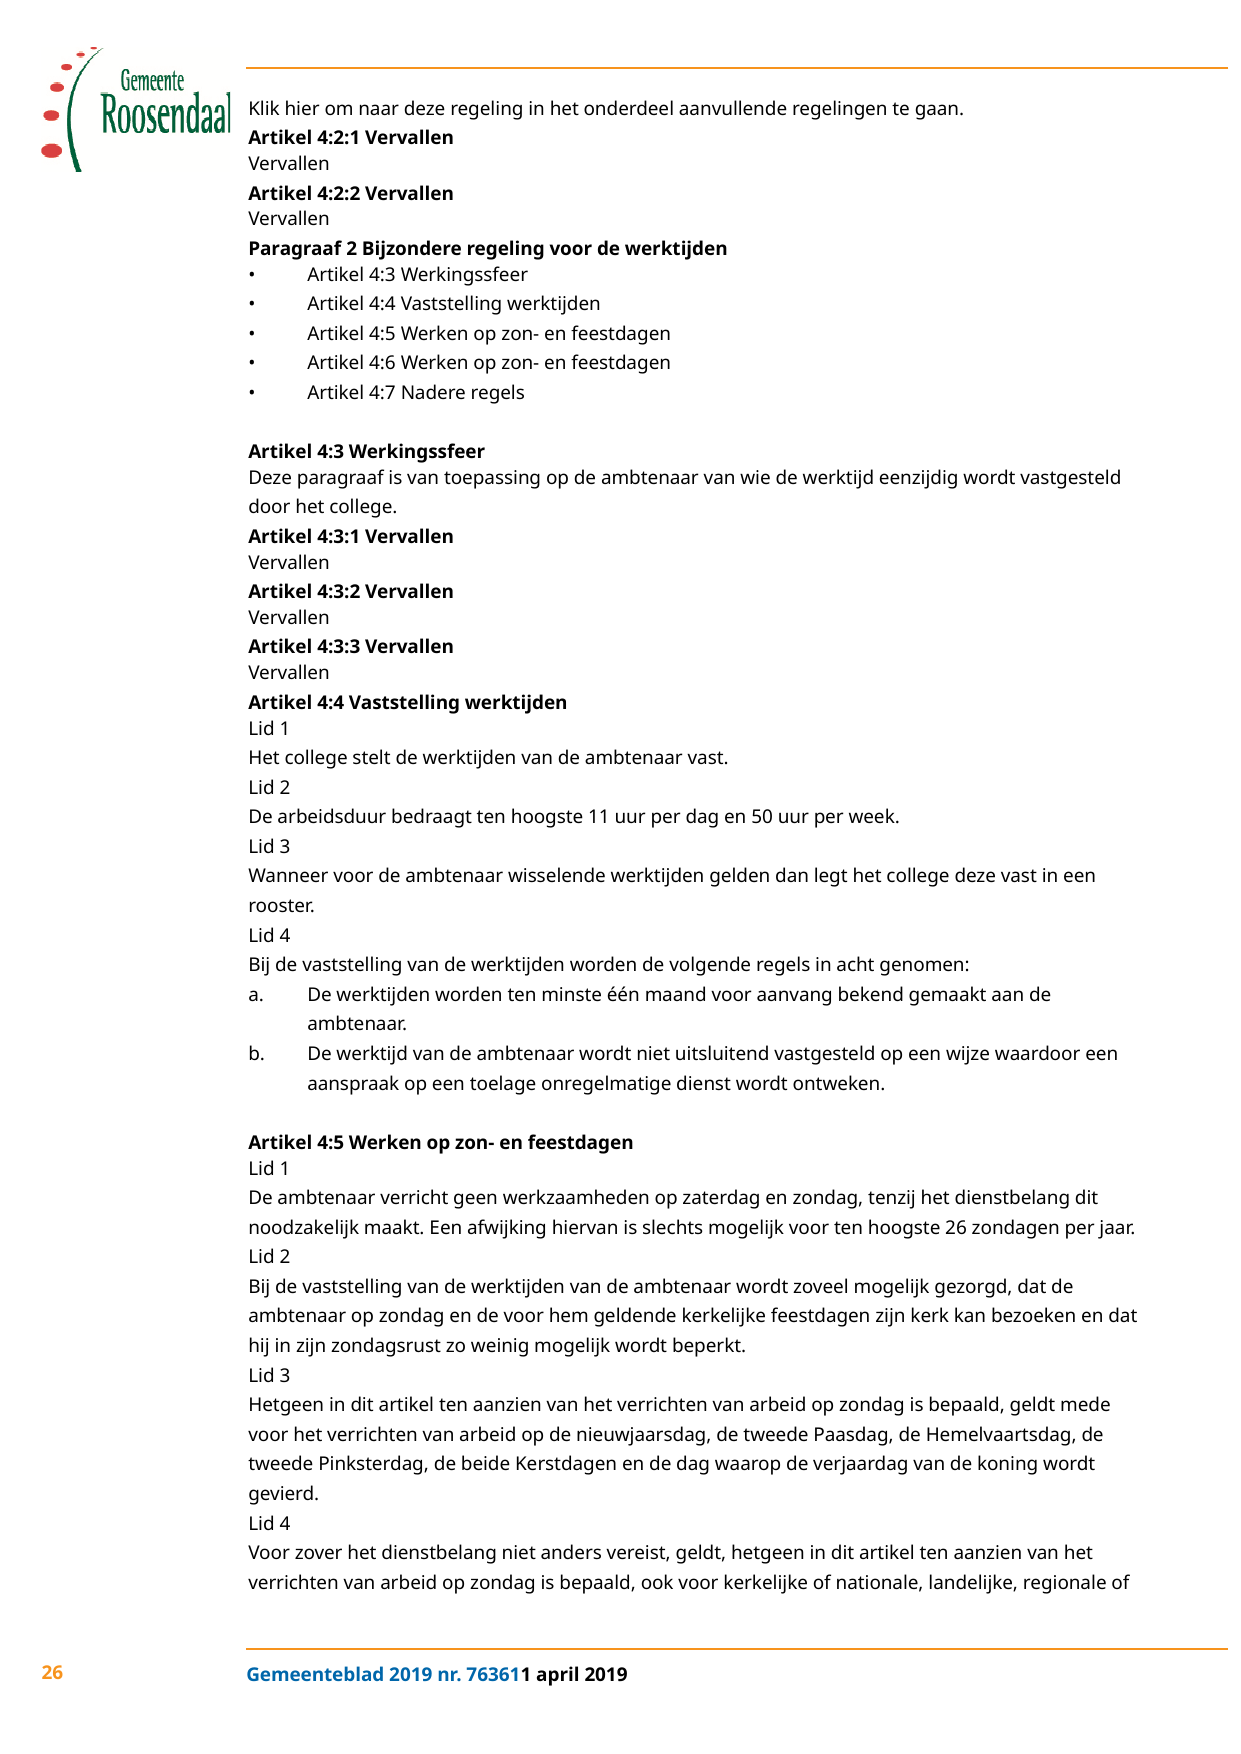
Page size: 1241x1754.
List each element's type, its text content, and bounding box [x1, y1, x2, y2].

text Vervallen [248, 549, 1152, 574]
text Hetgeen in dit artikel ten aanzien van het verrichten van arbeid op zondag is bepaald, geldt mede voor het verrichten van arbeid op de nieuwjaarsdag, de tweede Paasdag, de Hemelvaartsdag, de tweede Pinksterdag, de beide Kerstdagen en de dag waarop de verjaardag van de koning wordt gevierd. [248, 1391, 1152, 1506]
list De werktijden worden ten minste één maand voor aanvang bekend gemaakt aan de ambtenaar. [248, 981, 1152, 1036]
text Bij de vaststelling van de werktijden worden de volgende regels in acht genomen: [248, 951, 1152, 977]
text Vervallen [248, 150, 1152, 176]
list Artikel 4:6 Werken op zon- en feestdagen [248, 349, 1152, 375]
text Artikel 4:5 Werken op zon- en feestdagen [248, 1129, 1152, 1155]
text Lid 3 [248, 833, 1152, 859]
text Artikel 4:3:3 Vervallen [248, 634, 1152, 659]
text Artikel 4:3 Werkingssfeer [248, 438, 1152, 464]
text Vervallen [248, 659, 1152, 685]
text Het college stelt de werktijden van de ambtenaar vast. [248, 744, 1152, 770]
list Artikel 4:5 Werken op zon- en feestdagen [248, 320, 1152, 346]
list De werktijd van de ambtenaar wordt niet uitsluitend vastgesteld op een wijze waardoor een aanspraak op een toelage onregelmatige dienst wordt ontweken. [248, 1040, 1152, 1096]
text Lid 4 [248, 1510, 1152, 1535]
list Artikel 4:4 Vaststelling werktijden [248, 290, 1152, 316]
text Deze paragraaf is van toepassing op de ambtenaar van wie de werktijd eenzijdig wordt vastgesteld door het college. [248, 464, 1152, 519]
list Artikel 4:7 Nadere regels [248, 379, 1152, 405]
text Voor zover het dienstbelang niet anders vereist, geldt, hetgeen in dit artikel ten aanzien van het verrichten van arbeid op zondag is bepaald, ook voor kerkelijke of nationale, landelijke, regionale of [248, 1539, 1152, 1594]
text Vervallen [248, 205, 1152, 231]
text Klik hier om naar deze regeling in het onderdeel aanvullende regelingen te gaan. [248, 95, 1152, 121]
text Artikel 4:2:1 Vervallen [248, 124, 1152, 150]
text Lid 3 [248, 1362, 1152, 1387]
text Bij de vaststelling van de werktijden van de ambtenaar wordt zoveel mogelijk gezorgd, dat de ambtenaar op zondag en de voor hem geldende kerkelijke feestdagen zijn kerk kan bezoeken en dat hij in zijn zondagsrust zo weinig mogelijk wordt beperkt. [248, 1273, 1152, 1358]
text De arbeidsduur bedraagt ten hoogste 11 uur per dag en 50 uur per week. [248, 803, 1152, 829]
picture [41, 47, 231, 172]
text De ambtenaar verricht geen werkzaamheden op zaterdag en zondag, tenzij het dienstbelang dit noodzakelijk maakt. Een afwijking hiervan is slechts mogelijk voor ten hoogste 26 zondagen per jaar. [248, 1184, 1152, 1239]
text Artikel 4:2:2 Vervallen [248, 180, 1152, 205]
text Lid 2 [248, 1243, 1152, 1269]
list Artikel 4:3 Werkingssfeer [248, 261, 1152, 286]
text Lid 1 [248, 715, 1152, 741]
text Paragraaf 2 Bijzondere regeling voor de werktijden [248, 235, 1152, 261]
text Vervallen [248, 604, 1152, 630]
text Artikel 4:4 Vaststelling werktijden [248, 689, 1152, 715]
text Wanneer voor de ambtenaar wisselende werktijden gelden dan legt het college deze vast in een rooster. [248, 863, 1152, 918]
text Lid 2 [248, 774, 1152, 800]
text Artikel 4:3:2 Vervallen [248, 578, 1152, 604]
text Artikel 4:3:1 Vervallen [248, 523, 1152, 549]
text Lid 1 [248, 1155, 1152, 1180]
text Lid 4 [248, 922, 1152, 948]
